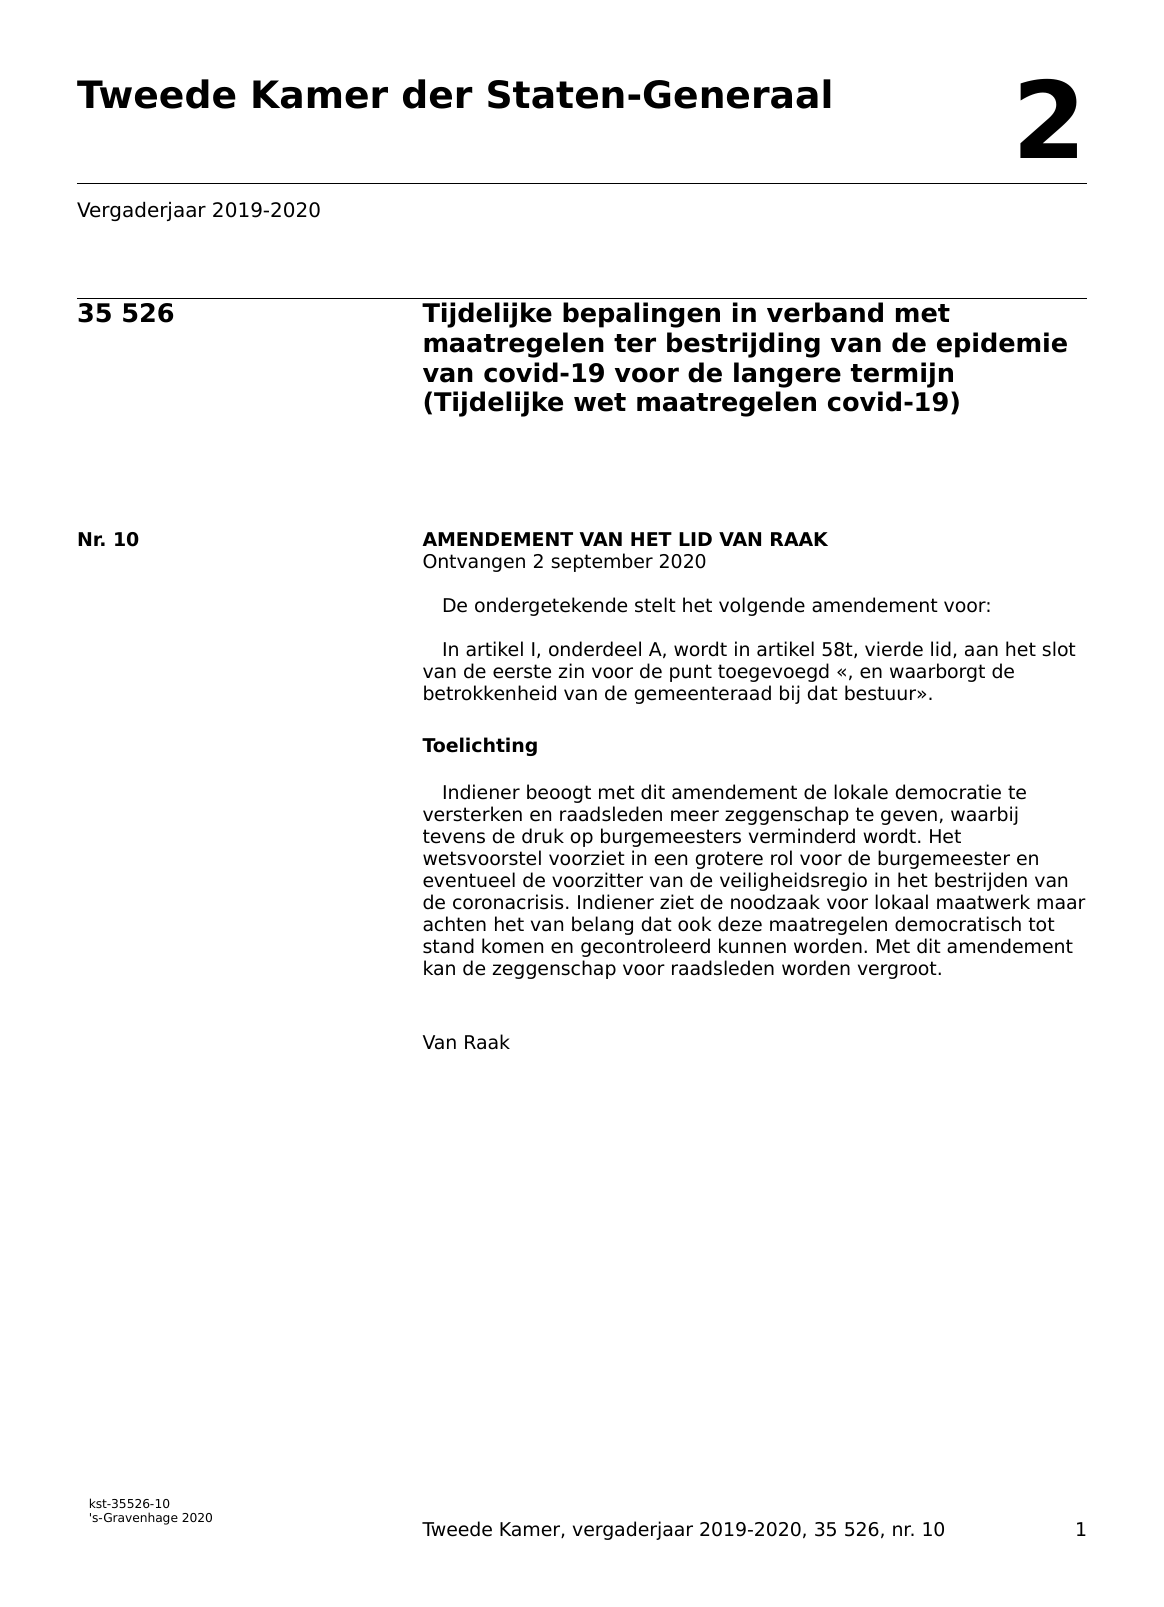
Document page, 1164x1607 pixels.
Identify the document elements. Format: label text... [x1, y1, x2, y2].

text Indiener beoogt met dit amendement de lokale democratie te versterken en raadsleden meer zeggenschap te geven, waarbij tevens de druk op burgemeesters verminderd wordt. Het wetsvoorstel voorziet in een grotere rol voor de burgemeester en eventueel de voorzitter van de veiligheidsregio in het bestrijden van de coronacrisis. Indiener ziet de noodzaak voor lokaal maatwerk maar achten het van belang dat ook deze maatregelen democratisch tot stand komen en gecontroleerd kunnen worden. Met dit amendement kan de zeggenschap voor raadsleden worden vergroot. [422, 782, 1087, 980]
subtitle 35 526 Tijdelijke bepalingen in verband met maatregelen ter bestrijding van de epidemie van covid-19 voor de langere termijn (Tijdelijke wet maatregelen covid-19) [77, 299, 1087, 418]
text Ontvangen 2 september 2020 [422, 551, 1087, 573]
subtitle Toelichting [422, 735, 1087, 757]
text In artikel I, onderdeel A, wordt in artikel 58t, vierde lid, aan het slot van de eerste zin voor de punt toegevoegd «, en waarborgt de betrokkenheid van de gemeenteraad bij dat bestuur». [422, 639, 1087, 705]
table_header Tweede Kamer der Staten-Generaal [77, 59, 886, 183]
table_cell Vergaderjaar 2019-2020 [77, 184, 1087, 298]
table_header 2 [886, 59, 1087, 183]
text 's-Gravenhage 2020 [88, 1511, 323, 1525]
text De ondergetekende stelt het volgende amendement voor: [422, 595, 1087, 617]
subtitle Nr. 10 AMENDEMENT VAN HET LID VAN RAAK [77, 529, 1087, 551]
text kst-35526-10 [88, 1497, 323, 1511]
text Van Raak [422, 1010, 1087, 1054]
